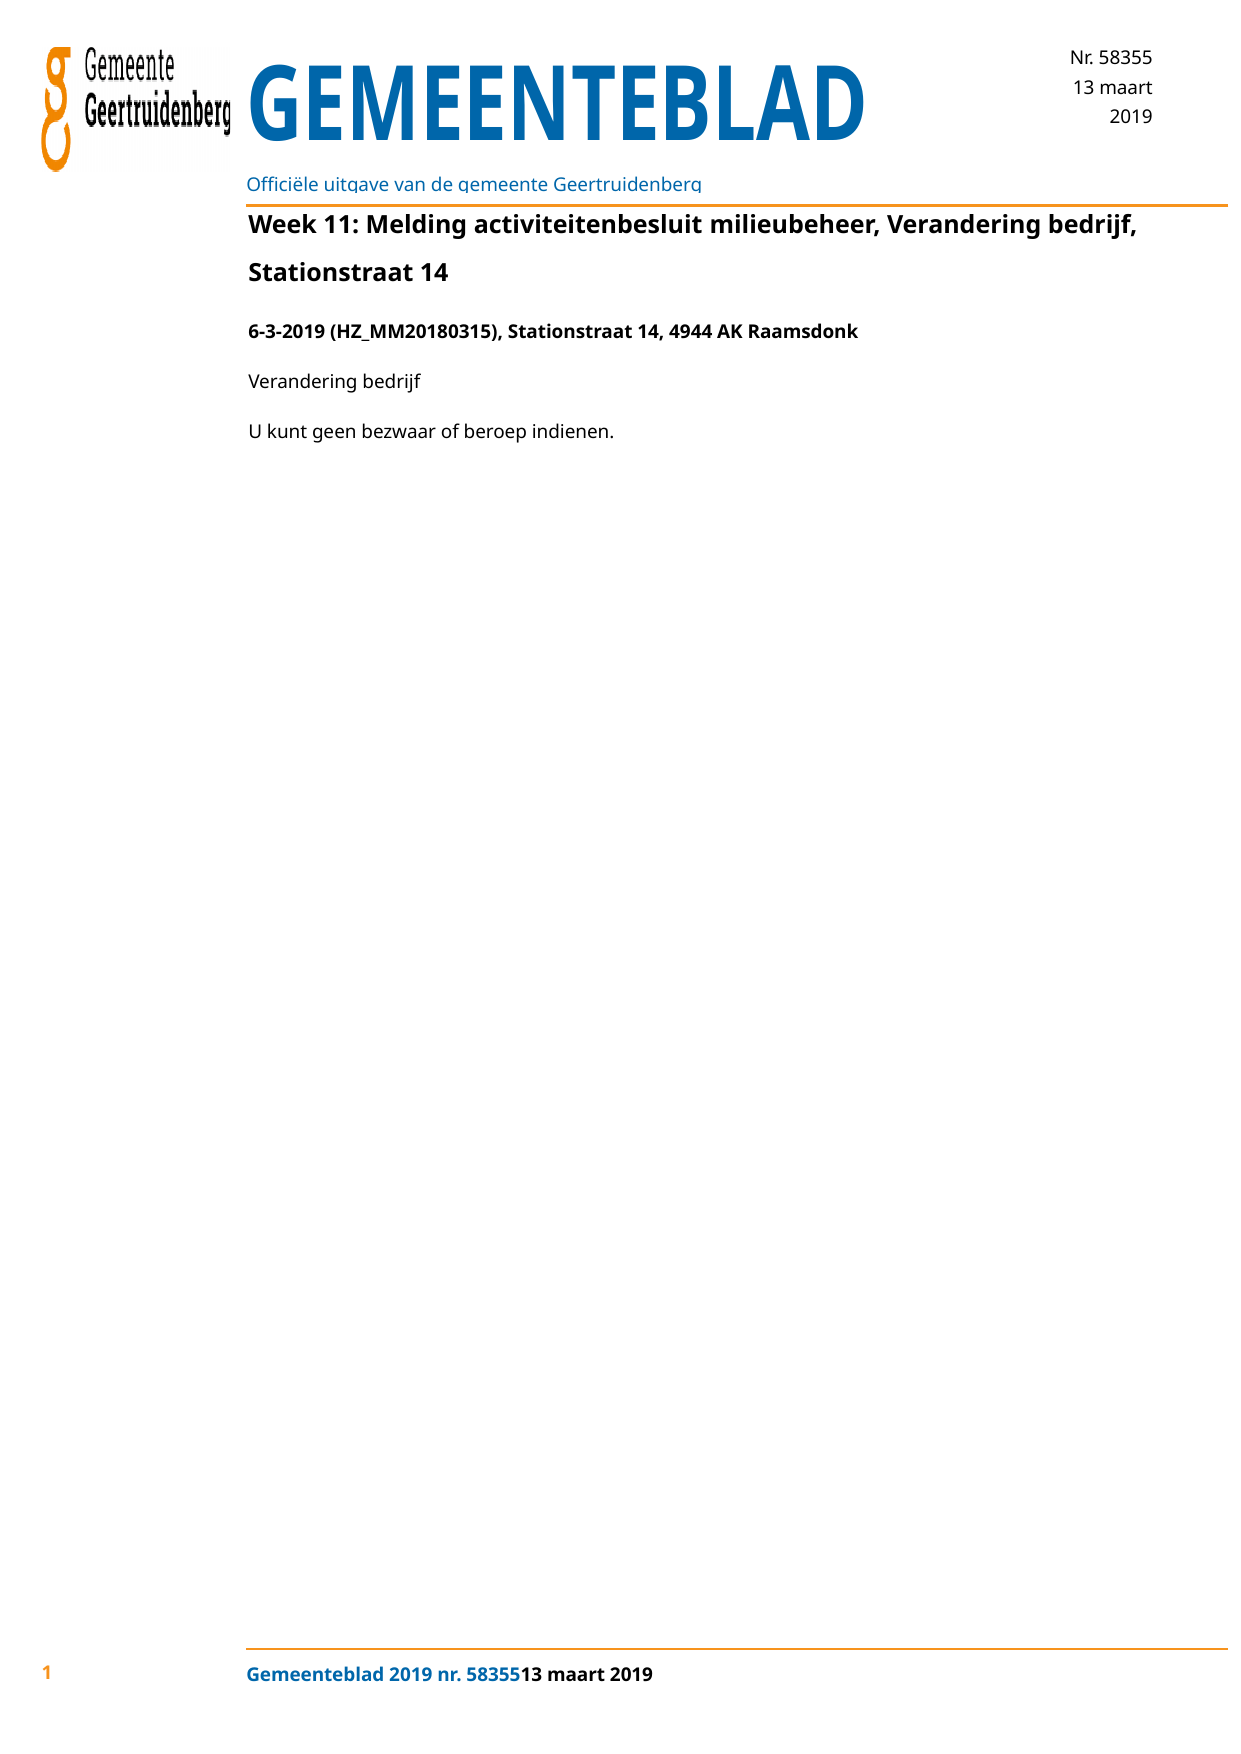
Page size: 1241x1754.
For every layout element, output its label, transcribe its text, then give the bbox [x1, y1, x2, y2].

text 6-3-2019 (HZ_MM20180315), Stationstraat 14, 4944 AK Raamsdonk [248, 318, 1152, 344]
picture [41, 47, 231, 172]
text Week 11: Melding activiteitenbesluit milieubeheer, Verandering bedrijf, Stationstraat 14 [248, 207, 1152, 288]
text U kunt geen bezwaar of beroep indienen. [248, 419, 1152, 444]
text Verandering bedrijf [248, 368, 1152, 394]
